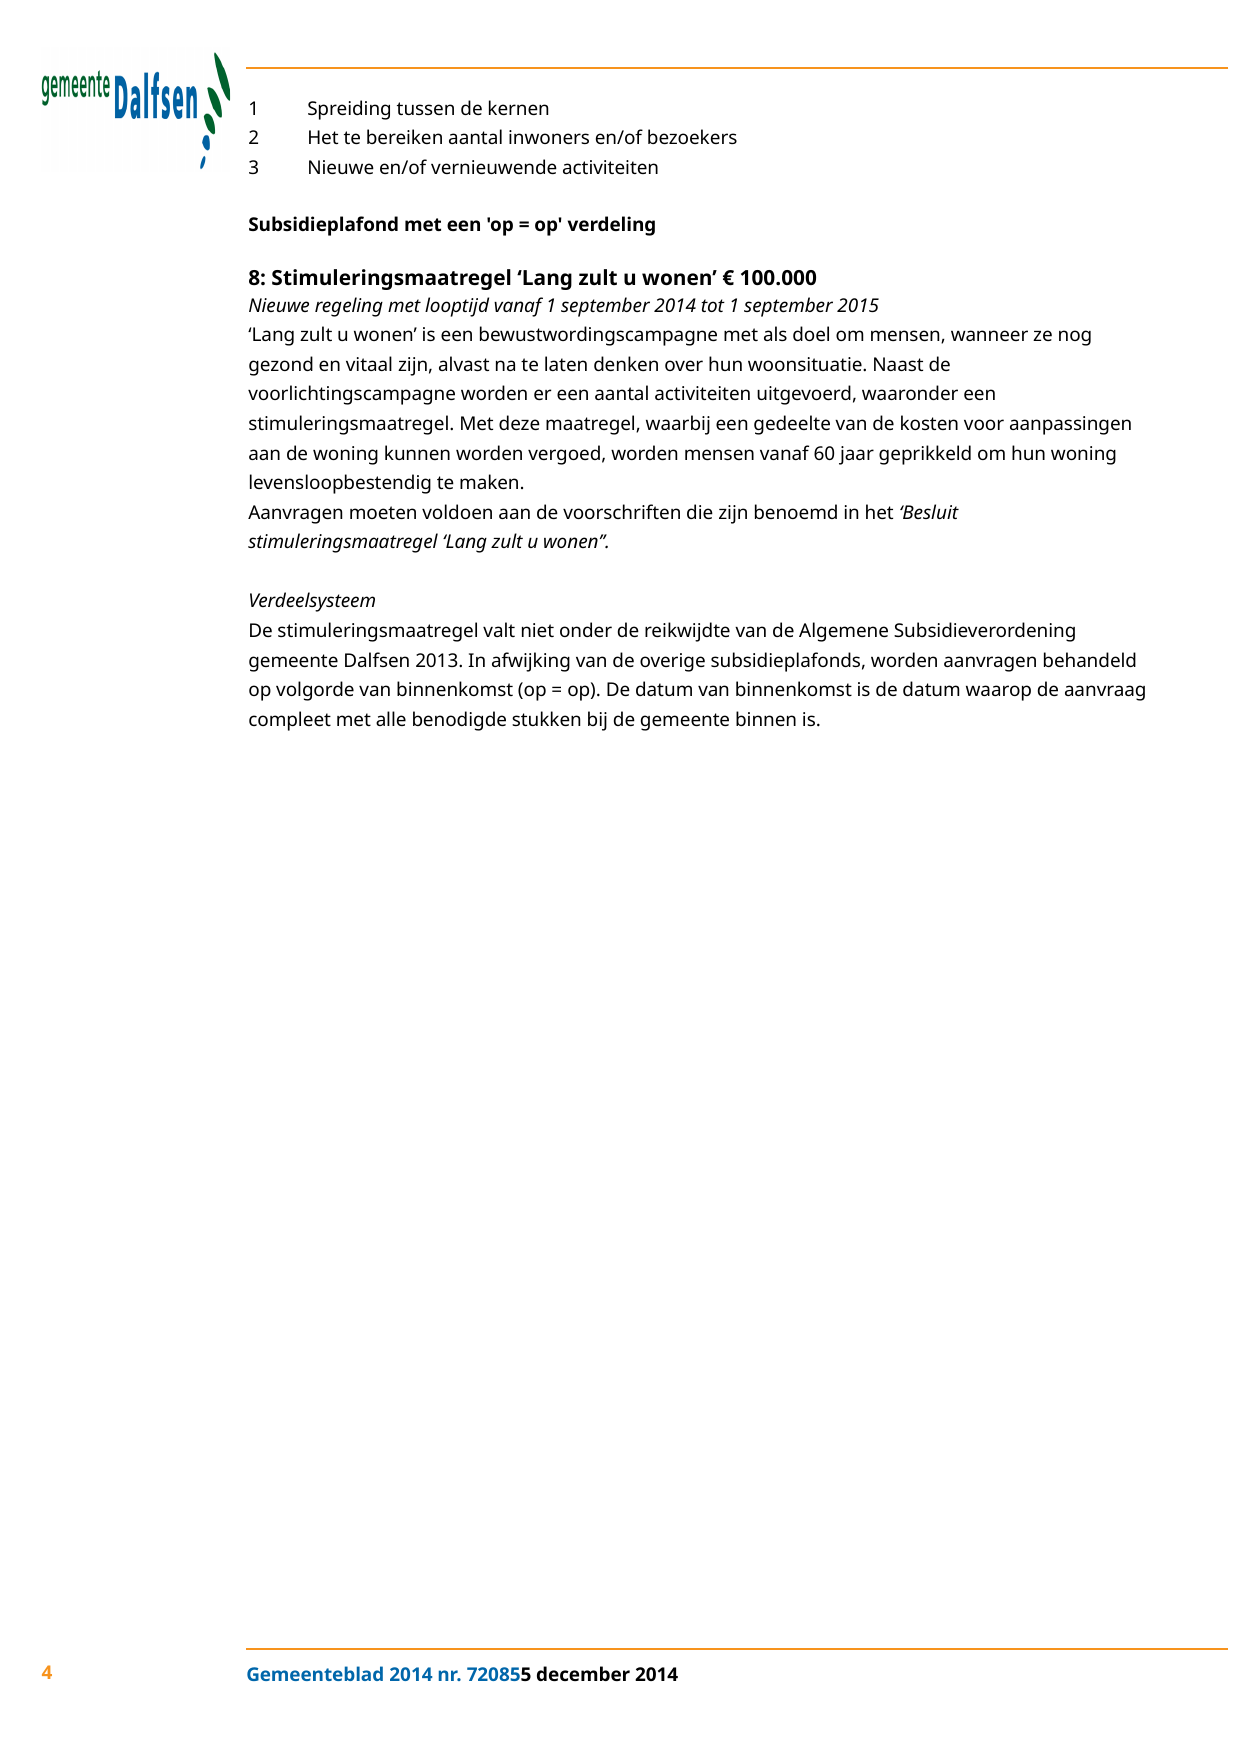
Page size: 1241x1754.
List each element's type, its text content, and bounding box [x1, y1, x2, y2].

text Verdeelsysteem [248, 588, 1152, 613]
text Subsidieplafond met een 'op = op' verdeling [248, 209, 1152, 238]
text 8: Stimuleringsmaatregel ‘Lang zult u wonen’ € 100.000 [248, 263, 1152, 292]
text ‘Lang zult u wonen’ is een bewustwordingscampagne met als doel om mensen, wanneer ze nog gezond en vitaal zijn, alvast na te laten denken over hun woonsituatie. Naast de voorlichtingscampagne worden er een aantal activiteiten uitgevoerd, waaronder een stimuleringsmaatregel. Met deze maatregel, waarbij een gedeelte van de kosten voor aanpassingen aan de woning kunnen worden vergoed, worden mensen vanaf 60 jaar geprikkeld om hun woning levensloopbestendig te maken. [248, 321, 1152, 495]
text Aanvragen moeten voldoen aan de voorschriften die zijn benoemd in het ‘Besluit stimuleringsmaatregel ‘Lang zult u wonen’’. [248, 499, 1152, 554]
picture [41, 47, 231, 172]
text De stimuleringsmaatregel valt niet onder de reikwijdte van de Algemene Subsidieverordening gemeente Dalfsen 2013. In afwijking van de overige subsidieplafonds, worden aanvragen behandeld op volgorde van binnenkomst (op = op). De datum van binnenkomst is de datum waarop de aanvraag compleet met alle benodigde stukken bij de gemeente binnen is. [248, 617, 1152, 732]
list Spreiding tussen de kernen [248, 95, 1152, 121]
list Het te bereiken aantal inwoners en/of bezoekers [248, 124, 1152, 150]
text Nieuwe regeling met looptijd vanaf 1 september 2014 tot 1 september 2015 [248, 292, 1152, 318]
list Nieuwe en/of vernieuwende activiteiten [248, 154, 1152, 180]
